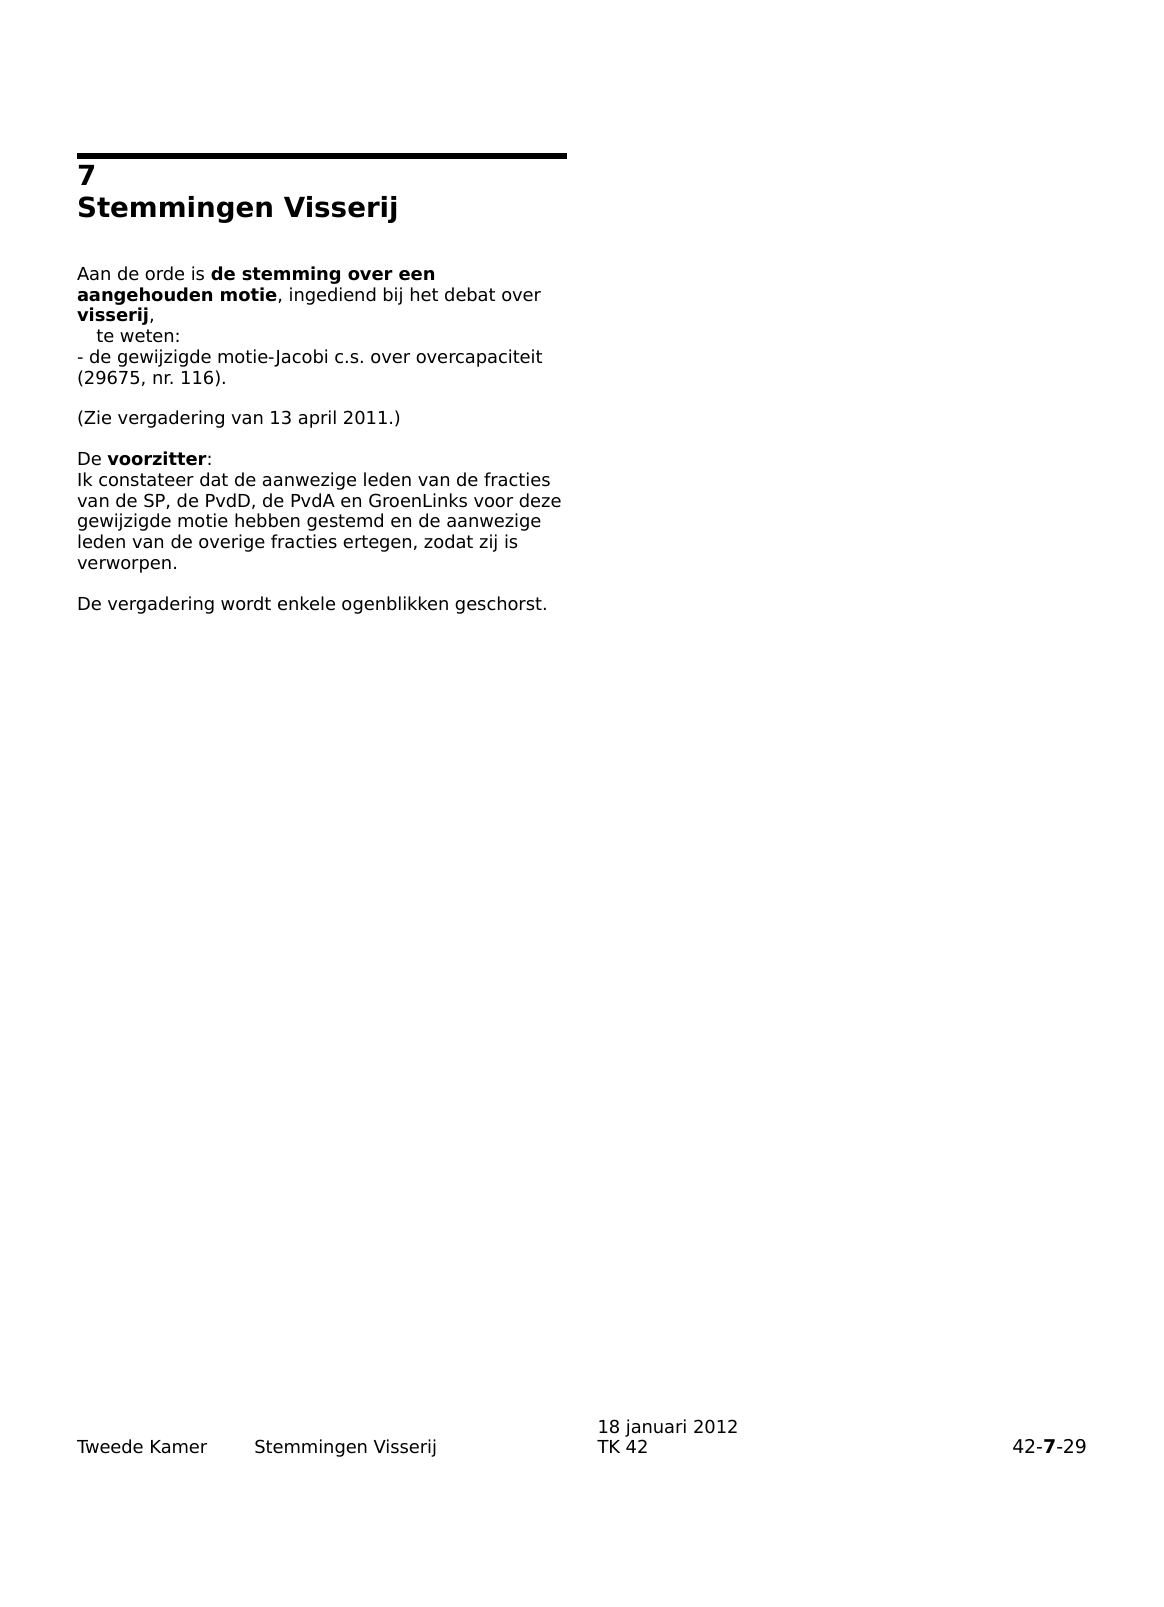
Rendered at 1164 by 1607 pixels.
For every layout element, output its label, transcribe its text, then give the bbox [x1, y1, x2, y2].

text Ik constateer dat de aanwezige leden van de fracties van de SP, de PvdD, de PvdA en GroenLinks voor deze gewijzigde motie hebben gestemd en de aanwezige leden van de overige fracties ertegen, zodat zij is verworpen. [77, 470, 567, 573]
text te weten: [77, 326, 567, 347]
text (Zie vergadering van 13 april 2011.) [77, 408, 567, 429]
text De voorzitter: [77, 449, 567, 470]
title 7 Stemmingen Visserij [77, 159, 567, 224]
text Aan de orde is de stemming over een aangehouden motie, ingediend bij het debat over visserij, [77, 264, 567, 326]
text - de gewijzigde motie-Jacobi c.s. over overcapaciteit (29675, nr. 116). [77, 347, 567, 388]
text De vergadering wordt enkele ogenblikken geschorst. [77, 593, 567, 614]
